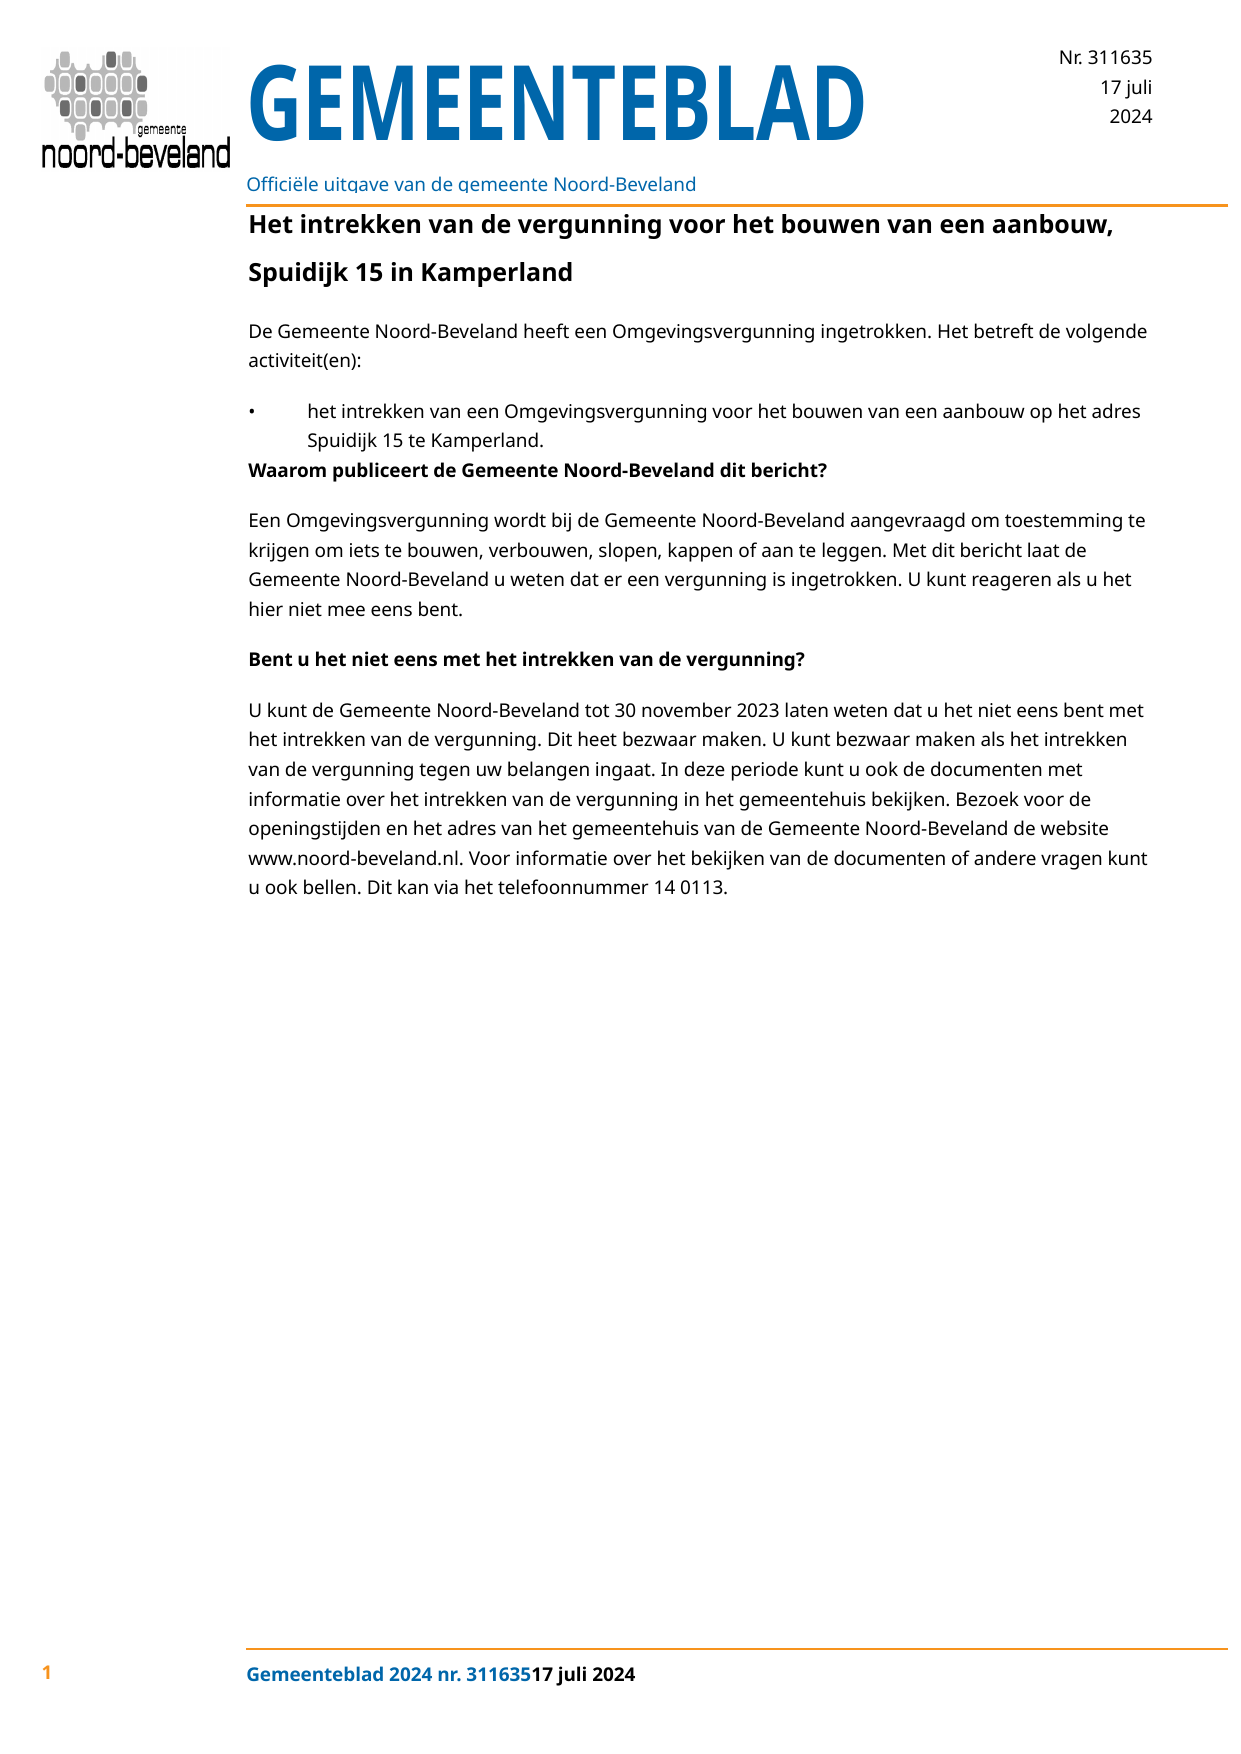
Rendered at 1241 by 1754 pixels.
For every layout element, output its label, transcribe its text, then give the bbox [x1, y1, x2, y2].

text Een Omgevingsvergunning wordt bij de Gemeente Noord-Beveland aangevraagd om toestemming te krijgen om iets te bouwen, verbouwen, slopen, kappen of aan te leggen. Met dit bericht laat de Gemeente Noord-Beveland u weten dat er een vergunning is ingetrokken. U kunt reageren als u het hier niet mee eens bent. [248, 507, 1152, 622]
text Waarom publiceert de Gemeente Noord-Beveland dit bericht? [248, 457, 1152, 483]
list het intrekken van een Omgevingsvergunning voor het bouwen van een aanbouw op het adres Spuidijk 15 te Kamperland. [248, 398, 1152, 453]
text U kunt de Gemeente Noord-Beveland tot 30 november 2023 laten weten dat u het niet eens bent met het intrekken van de vergunning. Dit heet bezwaar maken. U kunt bezwaar maken als het intrekken van de vergunning tegen uw belangen ingaat. In deze periode kunt u ook de documenten met informatie over het intrekken van de vergunning in het gemeentehuis bekijken. Bezoek voor de openingstijden en het adres van het gemeentehuis van de Gemeente Noord-Beveland de website www.noord-beveland.nl. Voor informatie over het bekijken van de documenten of andere vragen kunt u ook bellen. Dit kan via het telefoonnummer 14 0113. [248, 697, 1152, 900]
picture [41, 47, 231, 172]
text Het intrekken van de vergunning voor het bouwen van een aanbouw, Spuidijk 15 in Kamperland [248, 207, 1152, 288]
text De Gemeente Noord-Beveland heeft een Omgevingsvergunning ingetrokken. Het betreft de volgende activiteit(en): [248, 318, 1152, 373]
text Bent u het niet eens met het intrekken van de vergunning? [248, 647, 1152, 672]
